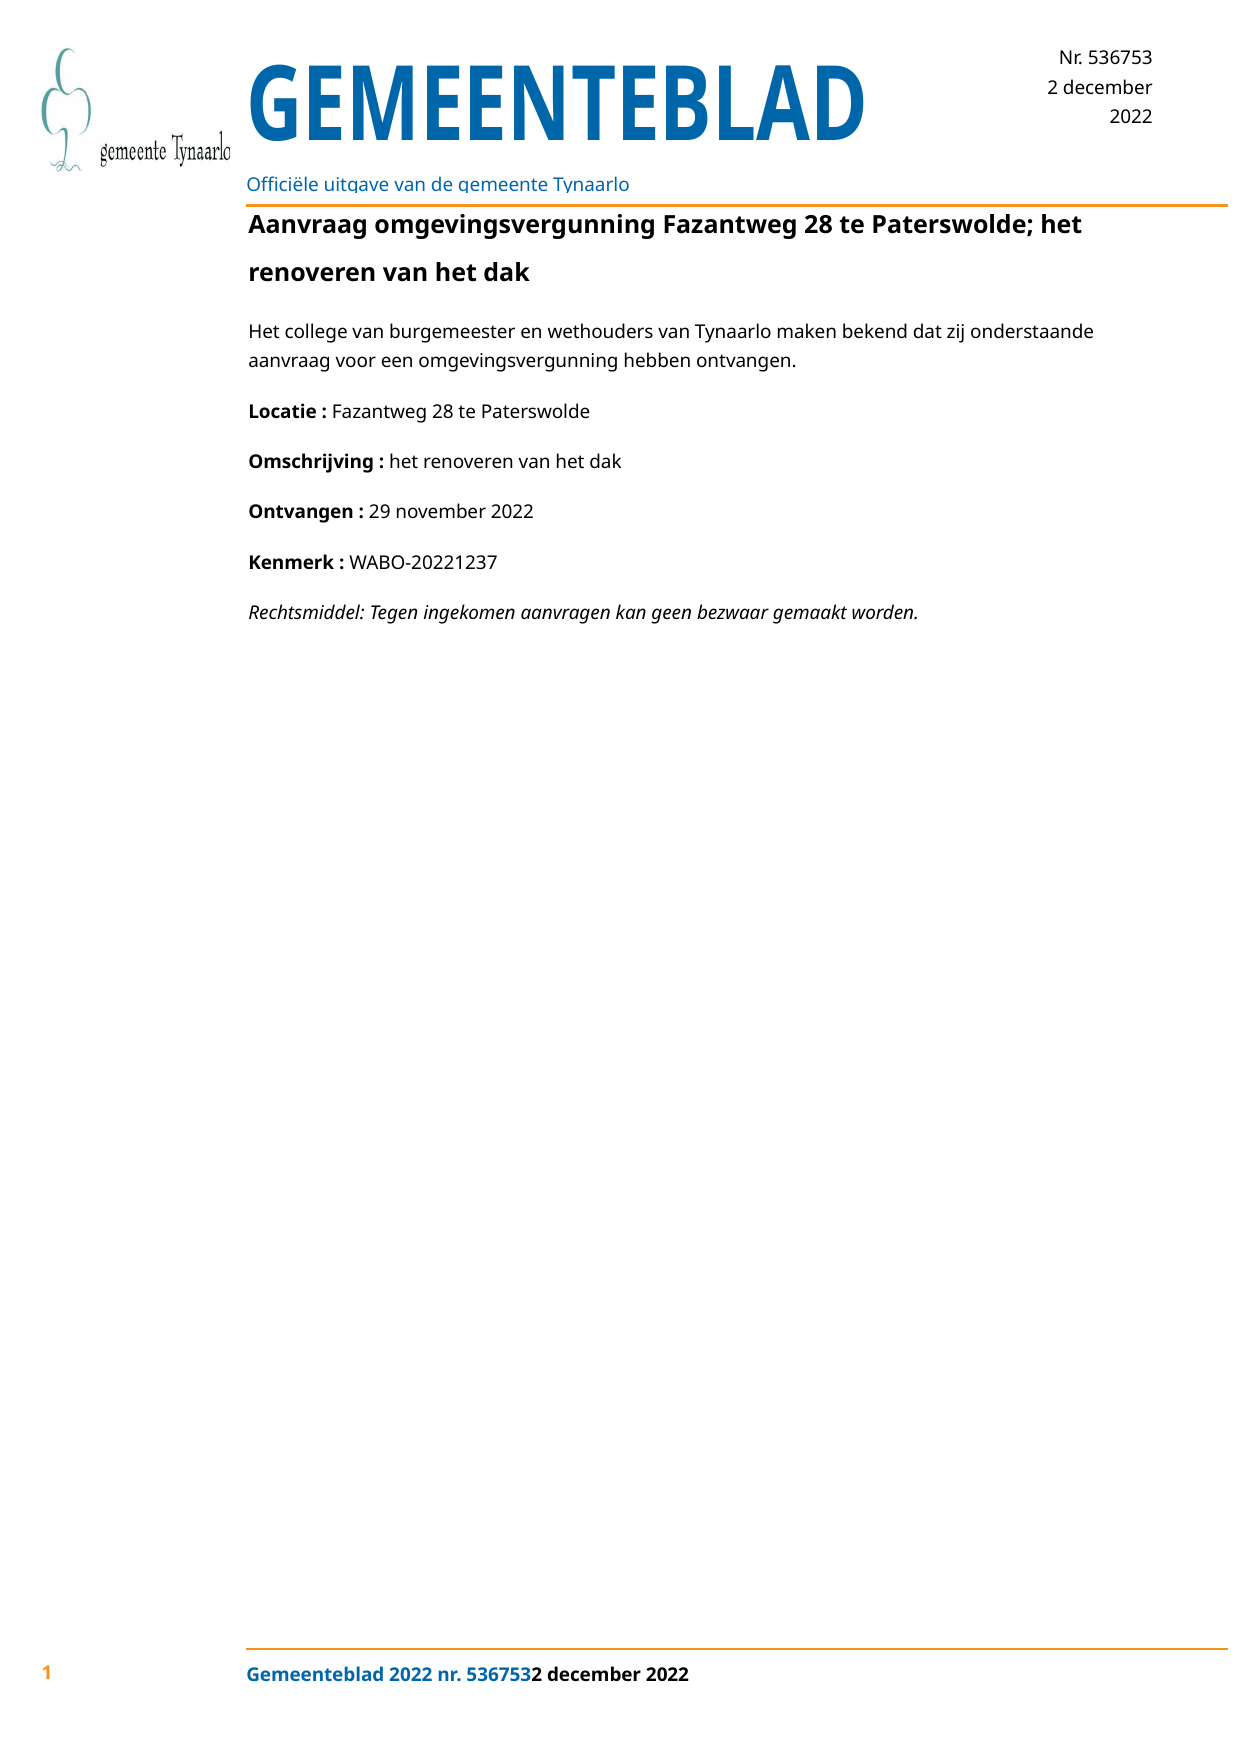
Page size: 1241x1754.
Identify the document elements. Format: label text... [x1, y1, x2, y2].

text Rechtsmiddel: Tegen ingekomen aanvragen kan geen bezwaar gemaakt worden. [248, 599, 1152, 625]
text Het college van burgemeester en wethouders van Tynaarlo maken bekend dat zij onderstaande aanvraag voor een omgevingsvergunning hebben ontvangen. [248, 318, 1152, 373]
text Ontvangen : 29 november 2022 [248, 499, 1152, 524]
text Kenmerk : WABO-20221237 [248, 549, 1152, 575]
text Locatie : Fazantweg 28 te Paterswolde [248, 398, 1152, 424]
text Aanvraag omgevingsvergunning Fazantweg 28 te Paterswolde; het renoveren van het dak [248, 207, 1152, 288]
text Omschrijving : het renoveren van het dak [248, 448, 1152, 474]
picture [41, 47, 231, 172]
